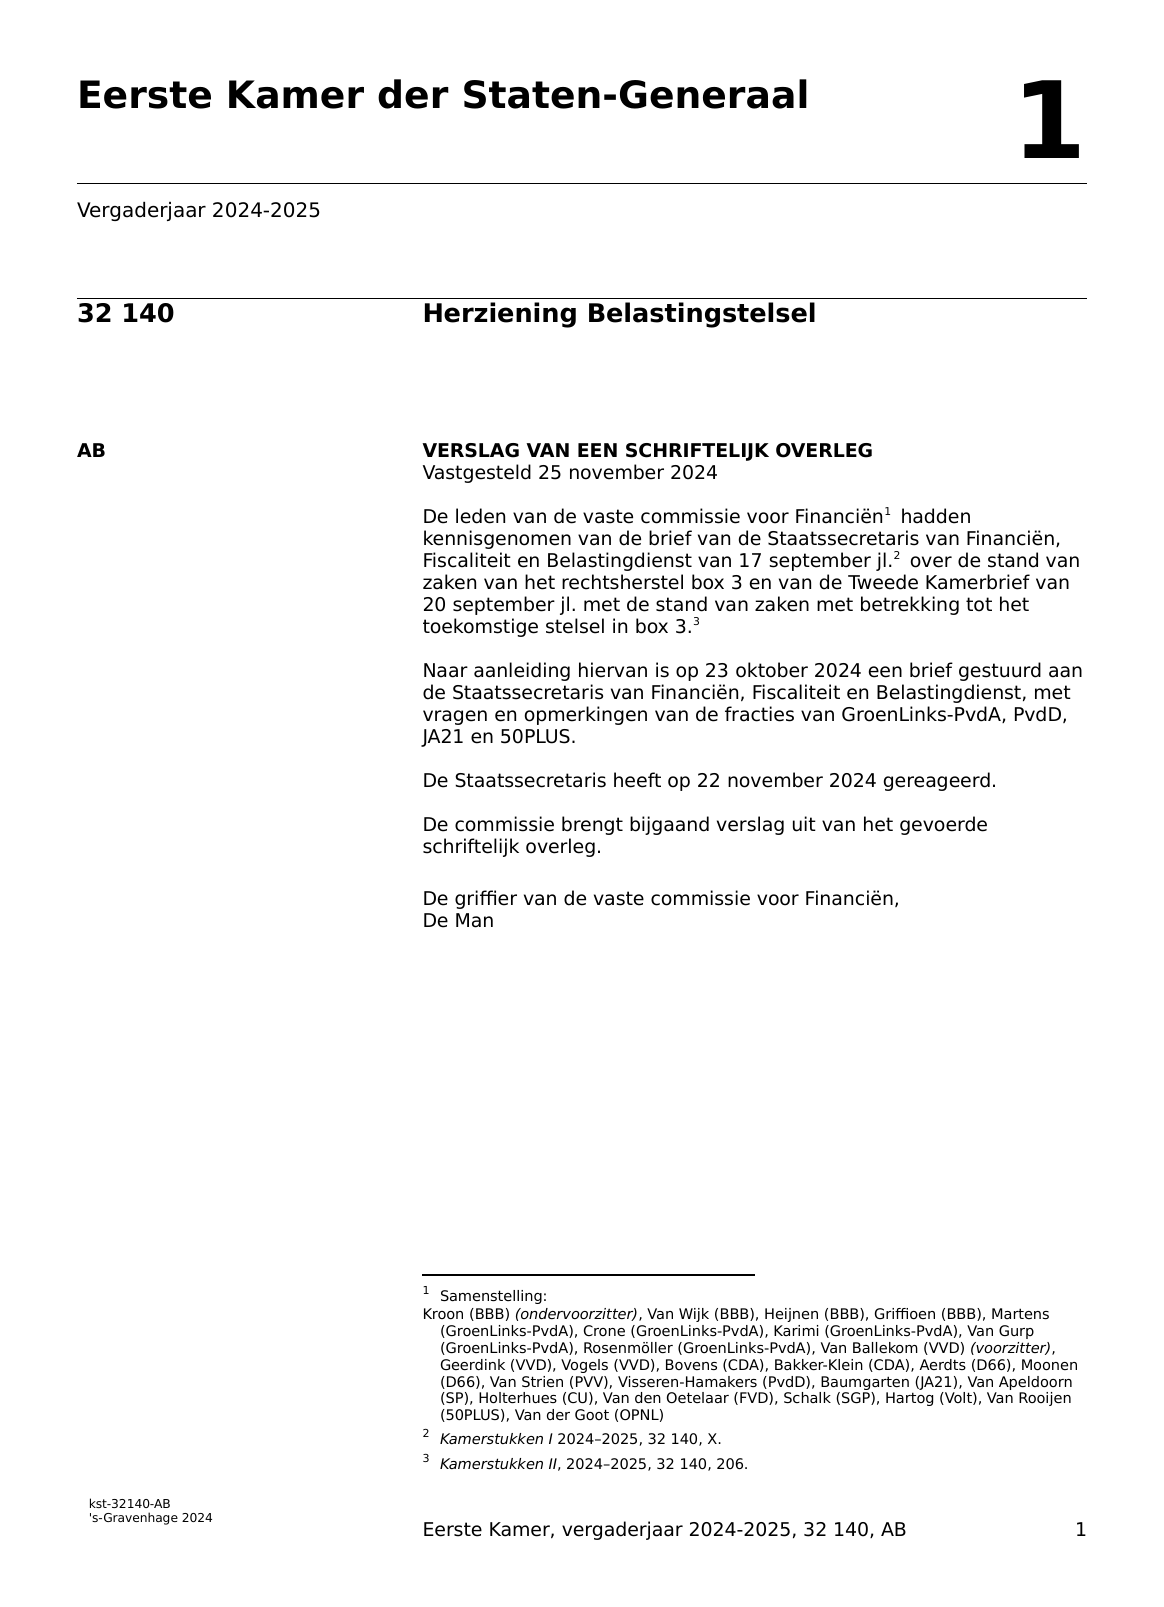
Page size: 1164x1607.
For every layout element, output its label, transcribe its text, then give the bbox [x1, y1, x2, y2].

text Vastgesteld 25 november 2024 [422, 462, 1087, 484]
text Kroon (BBB) (ondervoorzitter), Van Wijk (BBB), Heijnen (BBB), Griffioen (BBB), Martens (GroenLinks-PvdA), Crone (GroenLinks-PvdA), Karimi (GroenLinks-PvdA), Van Gurp (GroenLinks-PvdA), Rosenmöller (GroenLinks-PvdA), Van Ballekom (VVD) (voorzitter), Geerdink (VVD), Vogels (VVD), Bovens (CDA), Bakker-Klein (CDA), Aerdts (D66), Moonen (D66), Van Strien (PVV), Visseren-Hamakers (PvdD), Baumgarten (JA21), Van Apeldoorn (SP), Holterhues (CU), Van den Oetelaar (FVD), Schalk (SGP), Hartog (Volt), Van Rooijen (50PLUS), Van der Goot (OPNL) [422, 1306, 1087, 1424]
text Kamerstukken II, 2024–2025, 32 140, 206. [422, 1452, 1087, 1474]
subtitle AB VERSLAG VAN EEN SCHRIFTELIJK OVERLEG [77, 440, 1087, 462]
table_header 1 [886, 59, 1087, 183]
table_cell Vergaderjaar 2024-2025 [77, 184, 1087, 298]
text 's-Gravenhage 2024 [88, 1511, 323, 1525]
subtitle 32 140 Herziening Belastingstelsel [77, 299, 1087, 329]
table_header Eerste Kamer der Staten-Generaal [77, 59, 886, 183]
text De commissie brengt bijgaand verslag uit van het gevoerde schriftelijk overleg. [422, 814, 1087, 858]
text Naar aanleiding hiervan is op 23 oktober 2024 een brief gestuurd aan de Staatssecretaris van Financiën, Fiscaliteit en Belastingdienst, met vragen en opmerkingen van de fracties van GroenLinks-PvdA, PvdD, JA21 en 50PLUS. [422, 660, 1087, 748]
text Samenstelling: [422, 1284, 1087, 1306]
text kst-32140-AB [88, 1497, 323, 1511]
text De Staatssecretaris heeft op 22 november 2024 gereageerd. [422, 770, 1087, 792]
text De leden van de vaste commissie voor Financiën hadden kennisgenomen van de brief van de Staatssecretaris van Financiën, Fiscaliteit en Belastingdienst van 17 september jl. over de stand van zaken van het rechtsherstel box 3 en van de Tweede Kamerbrief van 20 september jl. met de stand van zaken met betrekking tot het toekomstige stelsel in box 3. [422, 506, 1087, 638]
text Kamerstukken I 2024–2025, 32 140, X. [422, 1427, 1087, 1449]
text De griffier van de vaste commissie voor Financiën, De Man [422, 888, 1087, 932]
